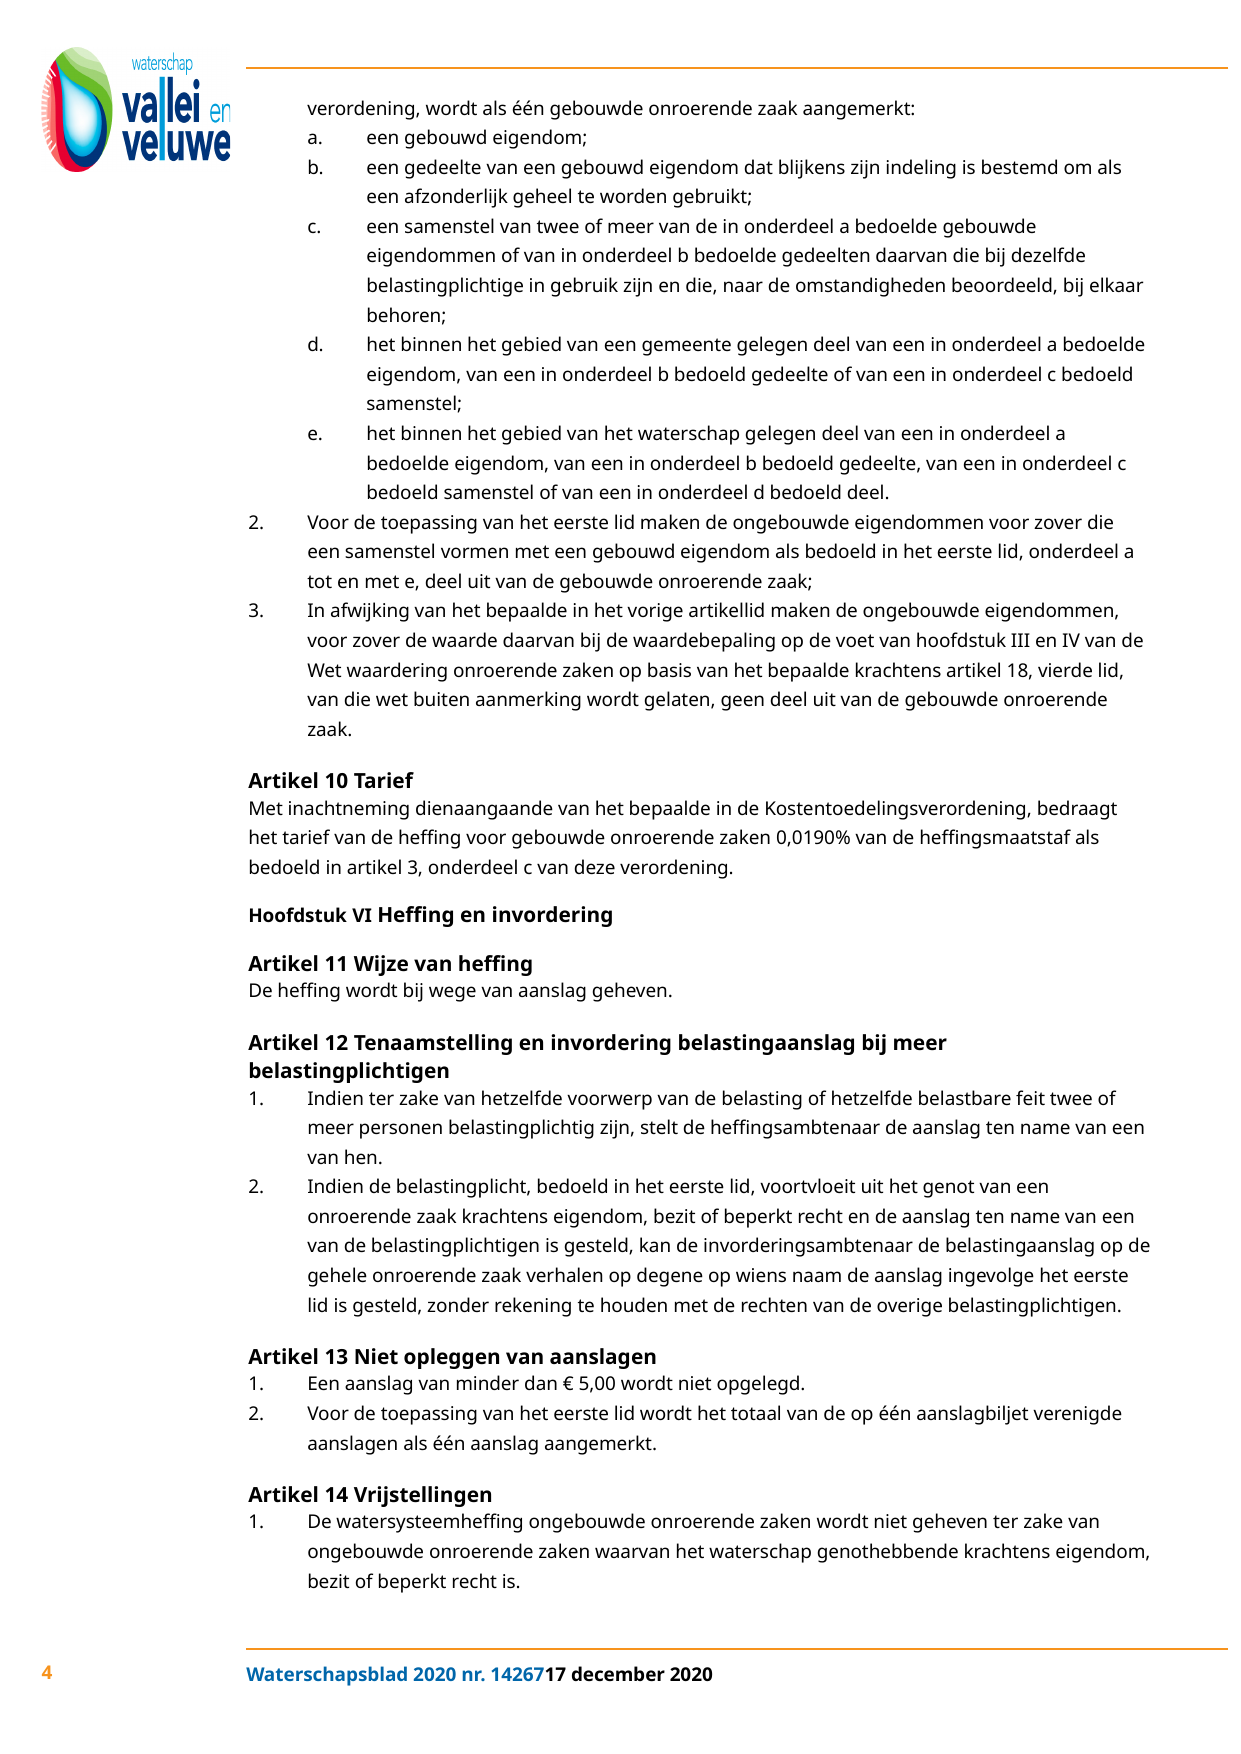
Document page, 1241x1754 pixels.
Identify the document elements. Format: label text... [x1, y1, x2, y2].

list het binnen het gebied van het waterschap gelegen deel van een in onderdeel a bedoelde eigendom, van een in onderdeel b bedoeld gedeelte, van een in onderdeel c bedoeld samenstel of van een in onderdeel d bedoeld deel. [307, 420, 1152, 505]
text Artikel 14 Vrijstellingen [248, 1480, 1152, 1509]
list De watersysteemheffing ongebouwde onroerende zaken wordt niet geheven ter zake van ongebouwde onroerende zaken waarvan het waterschap genothebbende krachtens eigendom, bezit of beperkt recht is. [248, 1509, 1152, 1593]
list het binnen het gebied van een gemeente gelegen deel van een in onderdeel a bedoelde eigendom, van een in onderdeel b bedoeld gedeelte of van een in onderdeel c bedoeld samenstel; [307, 331, 1152, 416]
text Artikel 10 Tarief [248, 766, 1152, 795]
list In afwijking van het bepaalde in het vorige artikellid maken de ongebouwde eigendommen, voor zover de waarde daarvan bij de waardebepaling op de voet van hoofdstuk III en IV van de Wet waardering onroerende zaken op basis van het bepaalde krachtens artikel 18, vierde lid, van die wet buiten aanmerking wordt gelaten, geen deel uit van de gebouwde onroerende zaak. [248, 598, 1152, 742]
picture [41, 47, 231, 172]
text Hoofdstuk VI Heffing en invordering [248, 900, 1152, 928]
list een gebouwd eigendom; [307, 124, 1152, 150]
list Voor de toepassing van het eerste lid wordt het totaal van de op één aanslagbiljet verenigde aanslagen als één aanslag aangemerkt. [248, 1400, 1152, 1456]
list Indien de belastingplicht, bedoeld in het eerste lid, voortvloeit uit het genot van een onroerende zaak krachtens eigendom, bezit of beperkt recht en de aanslag ten name van een van de belastingplichtigen is gesteld, kan de invorderingsambtenaar de belastingaanslag op de gehele onroerende zaak verhalen op degene op wiens naam de aanslag ingevolge het eerste lid is gesteld, zonder rekening te houden met de rechten van de overige belastingplichtigen. [248, 1173, 1152, 1317]
list Indien ter zake van hetzelfde voorwerp van de belasting of hetzelfde belastbare feit twee of meer personen belastingplichtig zijn, stelt de heffingsambtenaar de aanslag ten name van een van hen. [248, 1085, 1152, 1169]
list een gedeelte van een gebouwd eigendom dat blijkens zijn indeling is bestemd om als een afzonderlijk geheel te worden gebruikt; [307, 154, 1152, 209]
text Artikel 12 Tenaamstelling en invordering belastingaanslag bij meer belastingplichtigen [248, 1028, 1152, 1085]
list verordening, wordt als één gebouwde onroerende zaak aangemerkt: [248, 95, 1152, 121]
list Voor de toepassing van het eerste lid maken de ongebouwde eigendommen voor zover die een samenstel vormen met een gebouwd eigendom als bedoeld in het eerste lid, onderdeel a tot en met e, deel uit van de gebouwde onroerende zaak; [248, 509, 1152, 594]
list een samenstel van twee of meer van de in onderdeel a bedoelde gebouwde eigendommen of van in onderdeel b bedoelde gedeelten daarvan die bij dezelfde belastingplichtige in gebruik zijn en die, naar de omstandigheden beoordeeld, bij elkaar behoren; [307, 213, 1152, 328]
list Een aanslag van minder dan € 5,00 wordt niet opgelegd. [248, 1371, 1152, 1396]
text Artikel 11 Wijze van heffing [248, 949, 1152, 977]
text De heffing wordt bij wege van aanslag geheven. [248, 977, 1152, 1003]
text Artikel 13 Niet opleggen van aanslagen [248, 1342, 1152, 1371]
text Met inachtneming dienaangaande van het bepaalde in de Kostentoedelingsverordening, bedraagt het tarief van de heffing voor gebouwde onroerende zaken 0,0190% van de heffingsmaatstaf als bedoeld in artikel 3, onderdeel c van deze verordening. [248, 795, 1152, 880]
